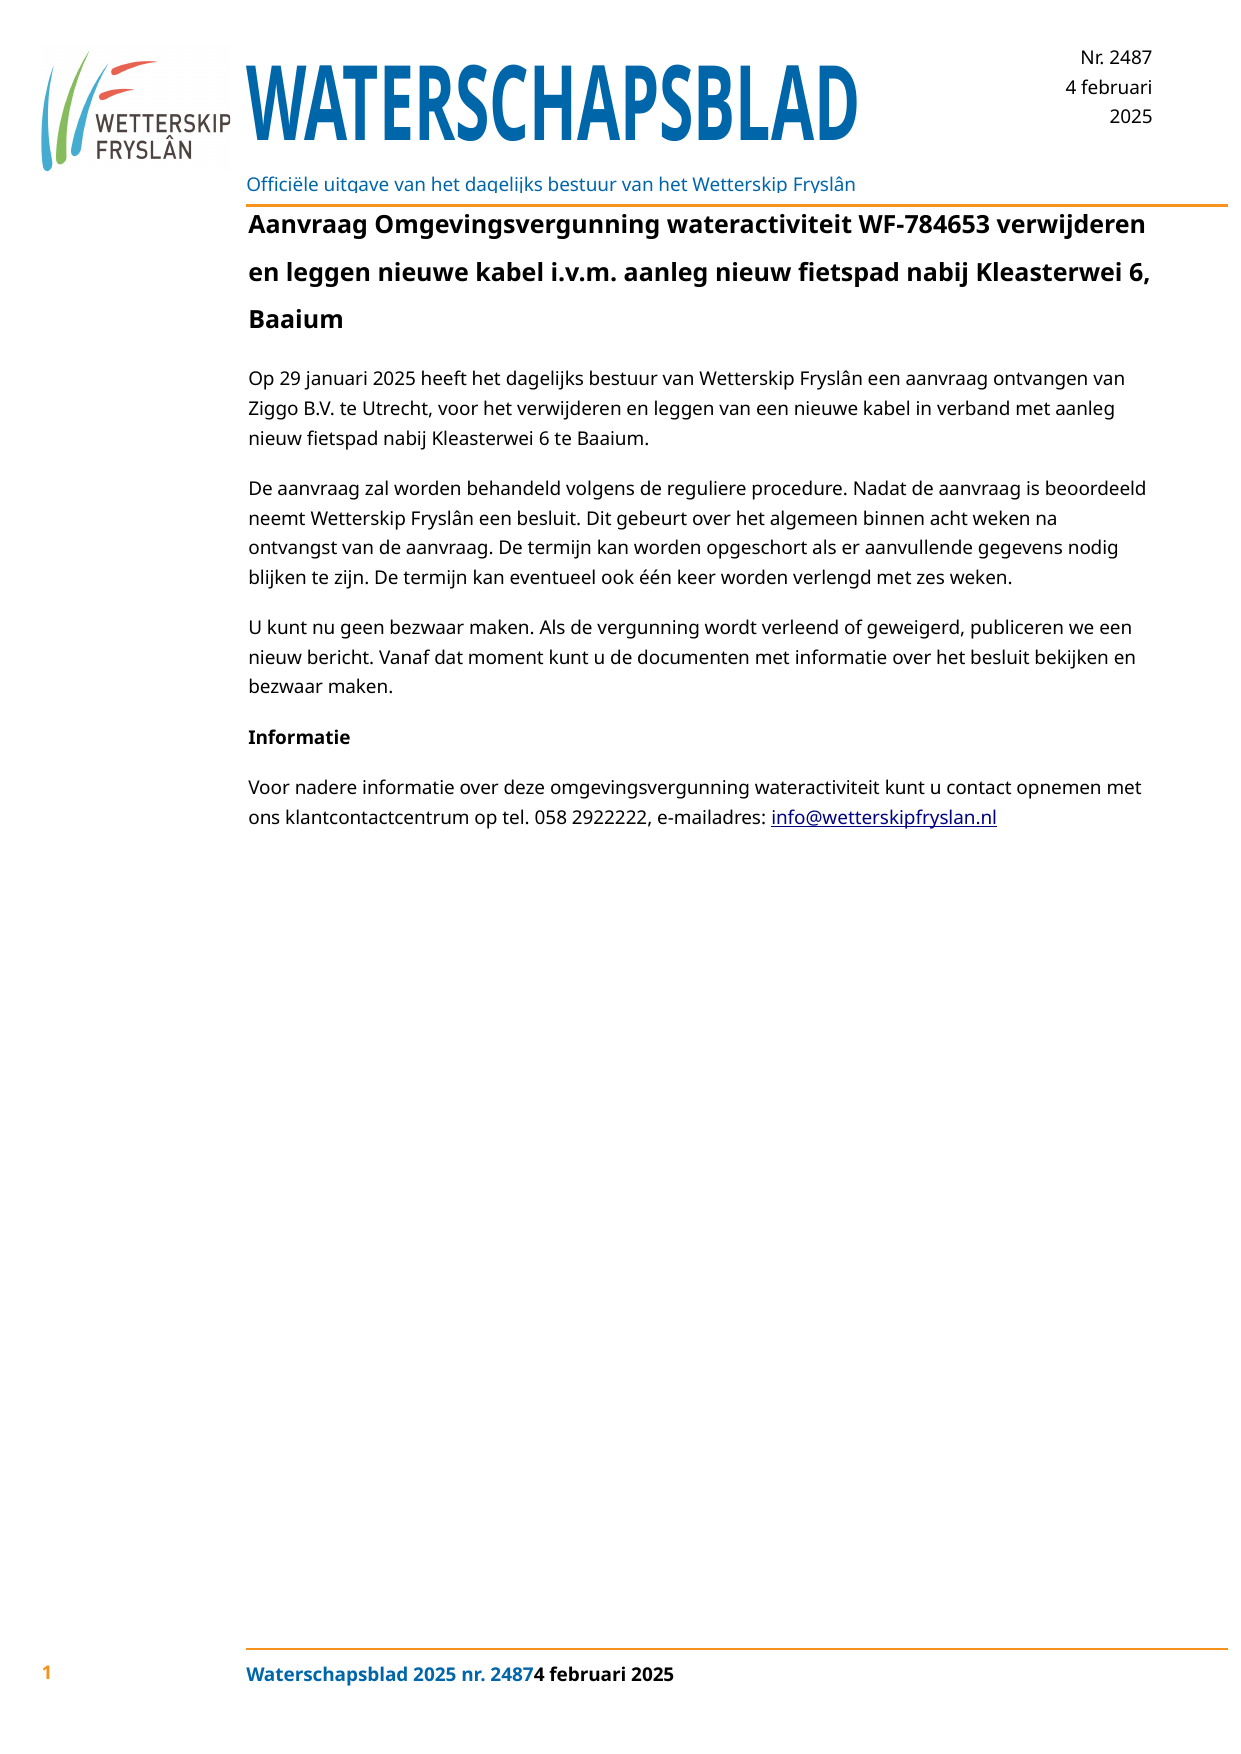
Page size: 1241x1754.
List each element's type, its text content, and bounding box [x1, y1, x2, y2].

text Aanvraag Omgevingsvergunning wateractiviteit WF-784653 verwijderen en leggen nieuwe kabel i.v.m. aanleg nieuw fietspad nabij Kleasterwei 6, Baaium [248, 207, 1152, 336]
picture [41, 47, 231, 172]
text Voor nadere informatie over deze omgevingsvergunning wateractiviteit kunt u contact opnemen met ons klantcontactcentrum op tel. 058 2922222, e-mailadres: info@wetterskipfryslan.nl [248, 774, 1152, 829]
text Informatie [248, 724, 1152, 749]
text Op 29 januari 2025 heeft het dagelijks bestuur van Wetterskip Fryslân een aanvraag ontvangen van Ziggo B.V. te Utrecht, voor het verwijderen en leggen van een nieuwe kabel in verband met aanleg nieuw fietspad nabij Kleasterwei 6 te Baaium. [248, 366, 1152, 450]
text U kunt nu geen bezwaar maken. Als de vergunning wordt verleend of geweigerd, publiceren we een nieuw bericht. Vanaf dat moment kunt u de documenten met informatie over het besluit bekijken en bezwaar maken. [248, 614, 1152, 699]
text De aanvraag zal worden behandeld volgens de reguliere procedure. Nadat de aanvraag is beoordeeld neemt Wetterskip Fryslân een besluit. Dit gebeurt over het algemeen binnen acht weken na ontvangst van de aanvraag. De termijn kan worden opgeschort als er aanvullende gegevens nodig blijken te zijn. De termijn kan eventueel ook één keer worden verlengd met zes weken. [248, 475, 1152, 589]
